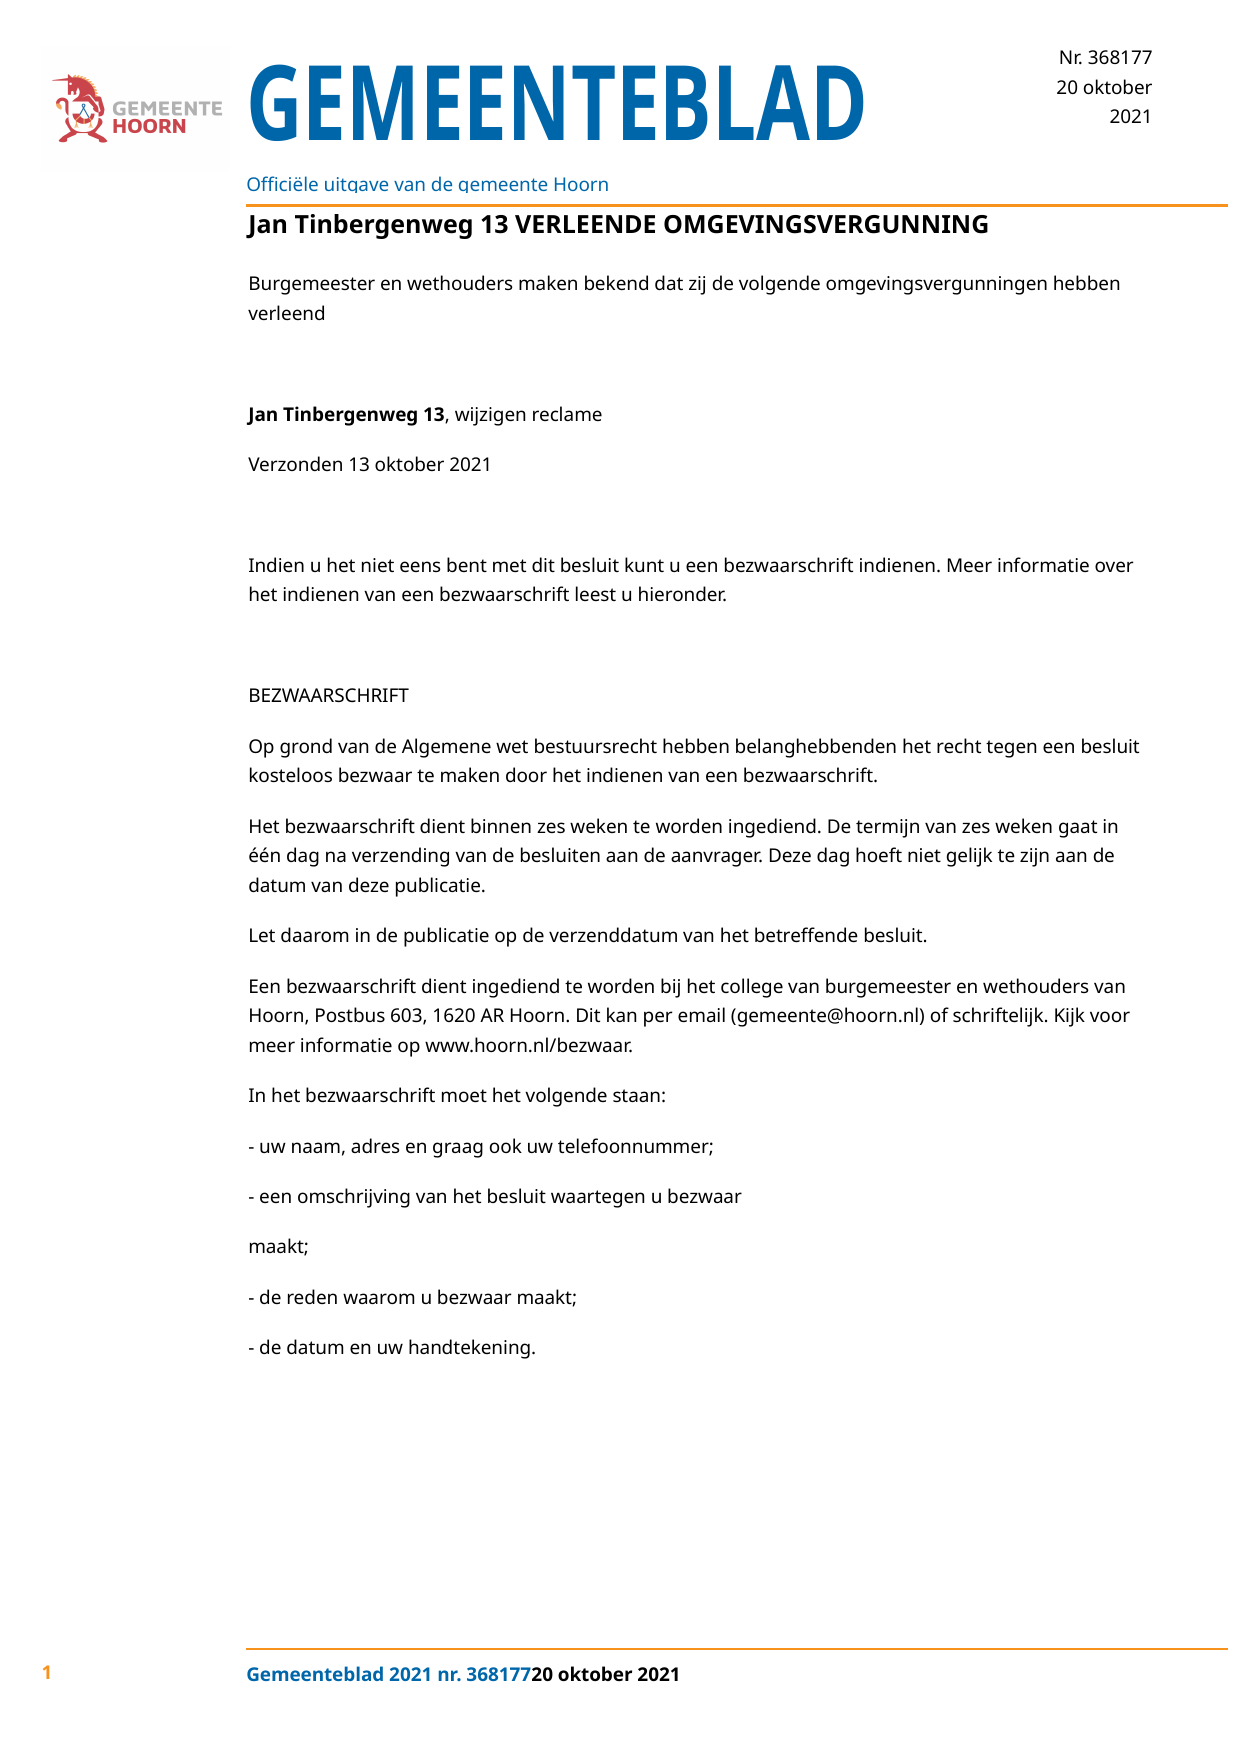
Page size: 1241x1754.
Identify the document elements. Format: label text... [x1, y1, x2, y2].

text Jan Tinbergenweg 13 VERLEENDE OMGEVINGSVERGUNNING [248, 207, 1152, 241]
text Jan Tinbergenweg 13, wijzigen reclame [248, 401, 1152, 426]
picture [41, 47, 231, 172]
text Het bezwaarschrift dient binnen zes weken te worden ingediend. De termijn van zes weken gaat in één dag na verzending van de besluiten aan de aanvrager. Deze dag hoeft niet gelijk te zijn aan de datum van deze publicatie. [248, 813, 1152, 898]
text BEZWAARSCHRIFT [248, 682, 1152, 708]
text - een omschrijving van het besluit waartegen u bezwaar [248, 1183, 1152, 1209]
text Indien u het niet eens bent met dit besluit kunt u een bezwaarschrift indienen. Meer informatie over het indienen van een bezwaarschrift leest u hieronder. [248, 552, 1152, 607]
text Let daarom in de publicatie op de verzenddatum van het betreffende besluit. [248, 922, 1152, 948]
text - de reden waarom u bezwaar maakt; [248, 1284, 1152, 1310]
text Een bezwaarschrift dient ingediend te worden bij het college van burgemeester en wethouders van Hoorn, Postbus 603, 1620 AR Hoorn. Dit kan per email (gemeente@hoorn.nl) of schriftelijk. Kijk voor meer informatie op www.hoorn.nl/bezwaar. [248, 973, 1152, 1058]
text maakt; [248, 1234, 1152, 1259]
text Burgemeester en wethouders maken bekend dat zij de volgende omgevingsvergunningen hebben verleend [248, 270, 1152, 326]
text - uw naam, adres en graag ook uw telefoonnummer; [248, 1133, 1152, 1158]
text In het bezwaarschrift moet het volgende staan: [248, 1082, 1152, 1108]
text - de datum en uw handtekening. [248, 1334, 1152, 1360]
text Op grond van de Algemene wet bestuursrecht hebben belanghebbenden het recht tegen een besluit kosteloos bezwaar te maken door het indienen van een bezwaarschrift. [248, 733, 1152, 788]
text Verzonden 13 oktober 2021 [248, 451, 1152, 477]
